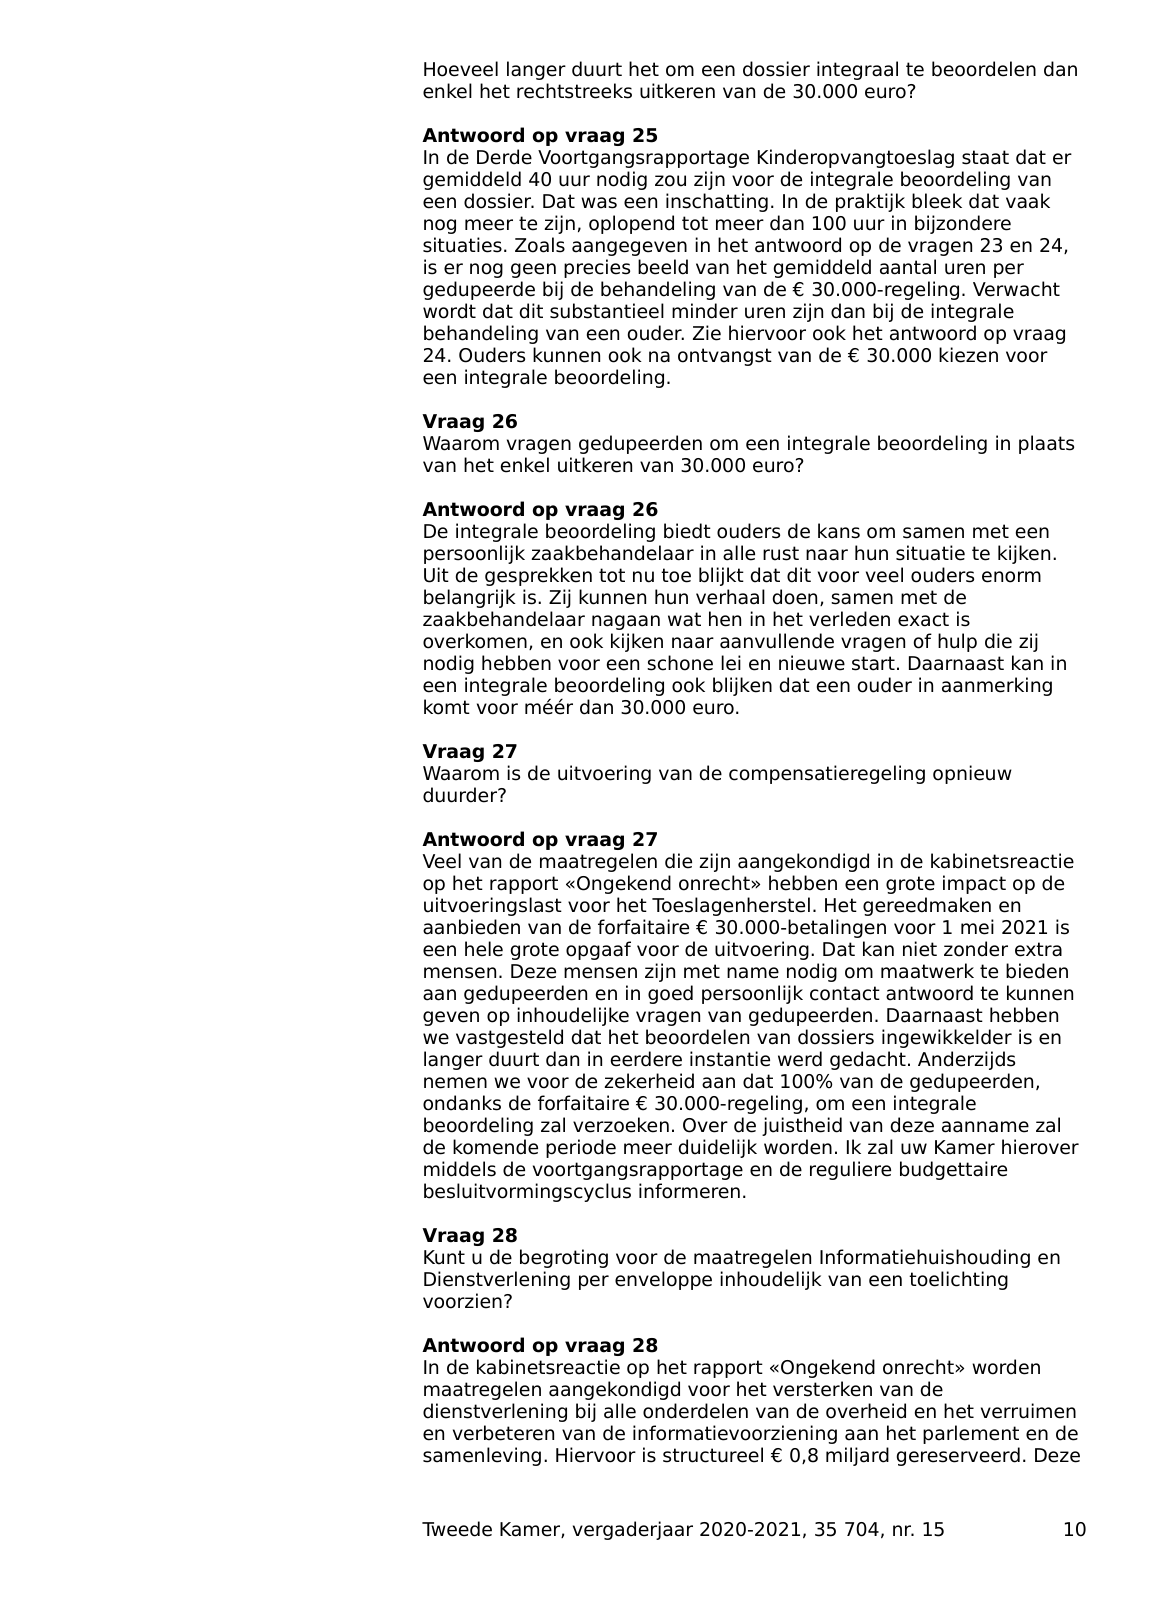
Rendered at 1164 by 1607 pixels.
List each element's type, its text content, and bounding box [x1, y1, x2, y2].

text Kunt u de begroting voor de maatregelen Informatiehuishouding en Dienstverlening per enveloppe inhoudelijk van een toelichting voorzien? [422, 1247, 1087, 1313]
text Antwoord op vraag 26 [422, 499, 1087, 521]
text Hoeveel langer duurt het om een dossier integraal te beoordelen dan enkel het rechtstreeks uitkeren van de 30.000 euro? [422, 59, 1087, 103]
text Vraag 26 [422, 411, 1087, 433]
text Waarom is de uitvoering van de compensatieregeling opnieuw duurder? [422, 763, 1087, 807]
text Antwoord op vraag 28 [422, 1335, 1087, 1357]
text Vraag 27 [422, 741, 1087, 763]
text In de Derde Voortgangsrapportage Kinderopvangtoeslag staat dat er gemiddeld 40 uur nodig zou zijn voor de integrale beoordeling van een dossier. Dat was een inschatting. In de praktijk bleek dat vaak nog meer te zijn, oplopend tot meer dan 100 uur in bijzondere situaties. Zoals aangegeven in het antwoord op de vragen 23 en 24, is er nog geen precies beeld van het gemiddeld aantal uren per gedupeerde bij de behandeling van de € 30.000-regeling. Verwacht wordt dat dit substantieel minder uren zijn dan bij de integrale behandeling van een ouder. Zie hiervoor ook het antwoord op vraag 24. Ouders kunnen ook na ontvangst van de € 30.000 kiezen voor een integrale beoordeling. [422, 147, 1087, 389]
text Veel van de maatregelen die zijn aangekondigd in de kabinetsreactie op het rapport «Ongekend onrecht» hebben een grote impact op de uitvoeringslast voor het Toeslagenherstel. Het gereedmaken en aanbieden van de forfaitaire € 30.000-betalingen voor 1 mei 2021 is een hele grote opgaaf voor de uitvoering. Dat kan niet zonder extra mensen. Deze mensen zijn met name nodig om maatwerk te bieden aan gedupeerden en in goed persoonlijk contact antwoord te kunnen geven op inhoudelijke vragen van gedupeerden. Daarnaast hebben we vastgesteld dat het beoordelen van dossiers ingewikkelder is en langer duurt dan in eerdere instantie werd gedacht. Anderzijds nemen we voor de zekerheid aan dat 100% van de gedupeerden, ondanks de forfaitaire € 30.000-regeling, om een integrale beoordeling zal verzoeken. Over de juistheid van deze aanname zal de komende periode meer duidelijk worden. Ik zal uw Kamer hierover middels de voortgangsrapportage en de reguliere budgettaire besluitvormingscyclus informeren. [422, 851, 1087, 1203]
text De integrale beoordeling biedt ouders de kans om samen met een persoonlijk zaakbehandelaar in alle rust naar hun situatie te kijken. Uit de gesprekken tot nu toe blijkt dat dit voor veel ouders enorm belangrijk is. Zij kunnen hun verhaal doen, samen met de zaakbehandelaar nagaan wat hen in het verleden exact is overkomen, en ook kijken naar aanvullende vragen of hulp die zij nodig hebben voor een schone lei en nieuwe start. Daarnaast kan in een integrale beoordeling ook blijken dat een ouder in aanmerking komt voor méér dan 30.000 euro. [422, 521, 1087, 719]
text Vraag 28 [422, 1225, 1087, 1247]
text In de kabinetsreactie op het rapport «Ongekend onrecht» worden maatregelen aangekondigd voor het versterken van de dienstverlening bij alle onderdelen van de overheid en het verruimen en verbeteren van de informatievoorziening aan het parlement en de samenleving. Hiervoor is structureel € 0,8 miljard gereserveerd. Deze [422, 1357, 1087, 1467]
text Antwoord op vraag 27 [422, 829, 1087, 851]
text Waarom vragen gedupeerden om een integrale beoordeling in plaats van het enkel uitkeren van 30.000 euro? [422, 433, 1087, 477]
text Antwoord op vraag 25 [422, 125, 1087, 147]
